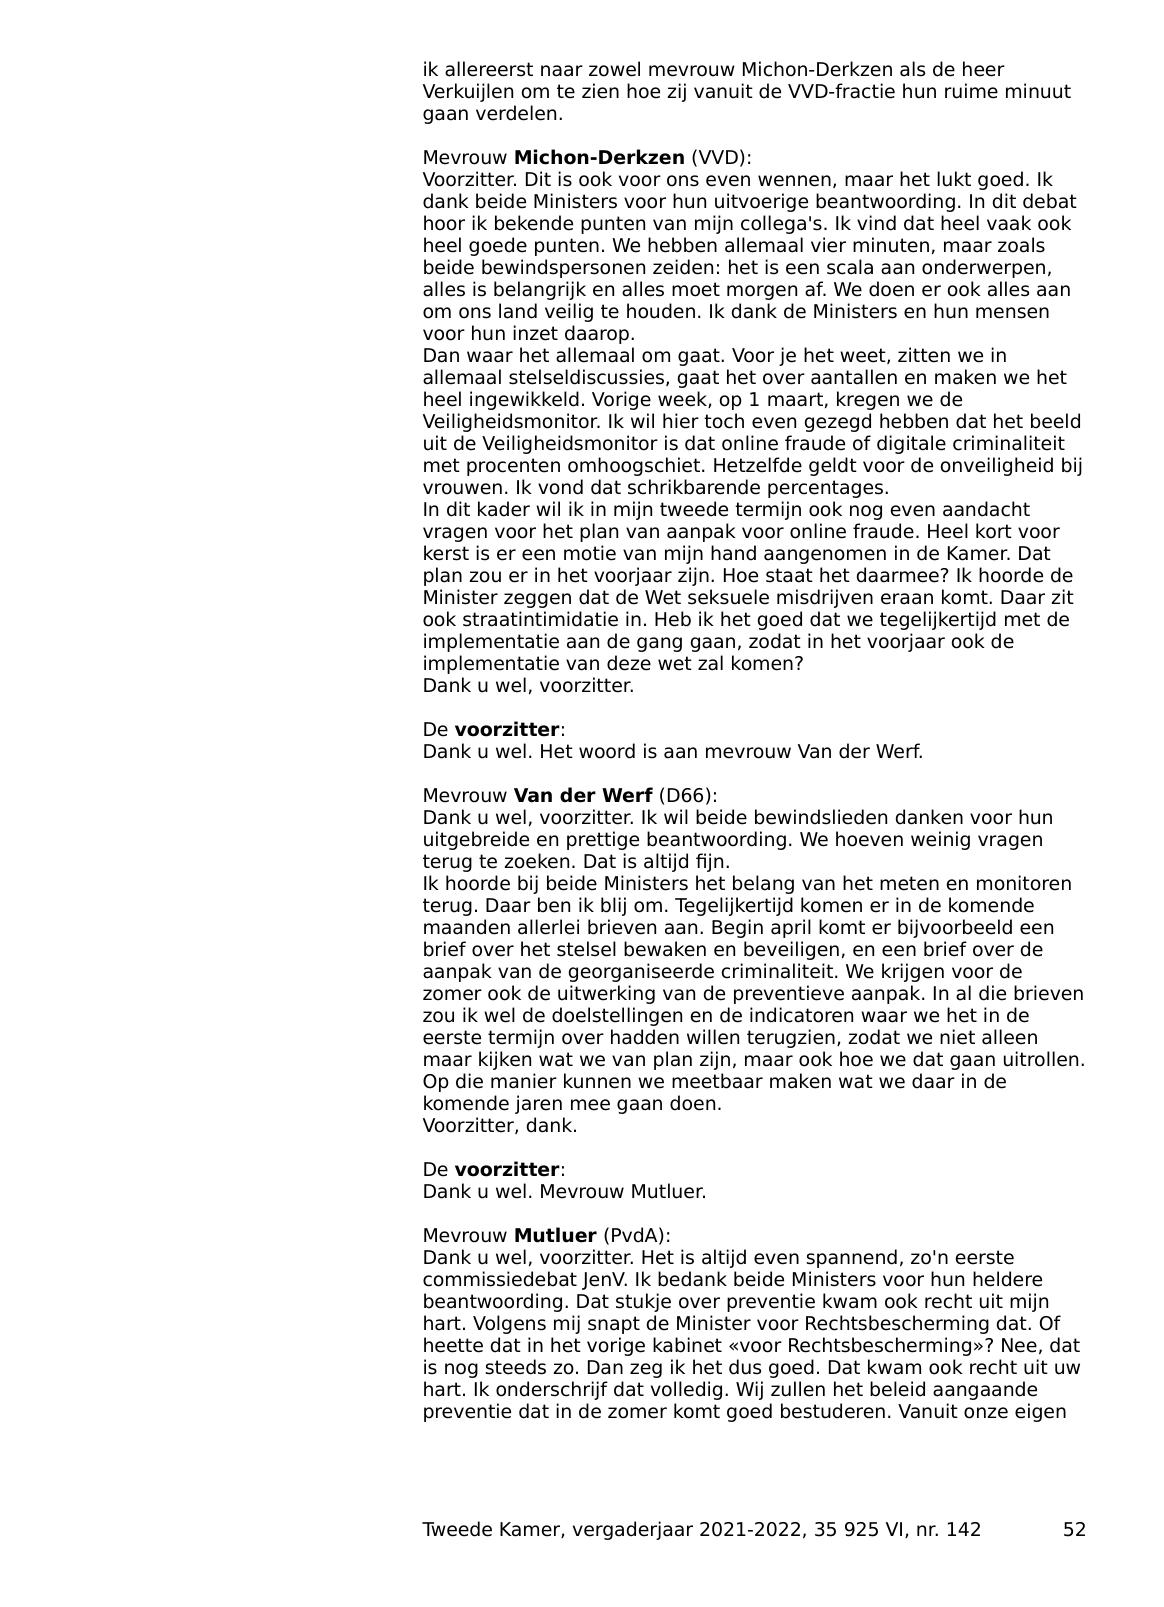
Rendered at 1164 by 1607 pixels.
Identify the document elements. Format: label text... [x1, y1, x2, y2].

text Ik hoorde bij beide Ministers het belang van het meten en monitoren terug. Daar ben ik blij om. Tegelijkertijd komen er in de komende maanden allerlei brieven aan. Begin april komt er bijvoorbeeld een brief over het stelsel bewaken en beveiligen, en een brief over de aanpak van de georganiseerde criminaliteit. We krijgen voor de zomer ook de uitwerking van de preventieve aanpak. In al die brieven zou ik wel de doelstellingen en de indicatoren waar we het in de eerste termijn over hadden willen terugzien, zodat we niet alleen maar kijken wat we van plan zijn, maar ook hoe we dat gaan uitrollen. Op die manier kunnen we meetbaar maken wat we daar in de komende jaren mee gaan doen. [422, 873, 1087, 1115]
text ik allereerst naar zowel mevrouw Michon-Derkzen als de heer Verkuijlen om te zien hoe zij vanuit de VVD-fractie hun ruime minuut gaan verdelen. [422, 59, 1087, 125]
text Dank u wel, voorzitter. [422, 675, 1087, 697]
text Mevrouw Mutluer (PvdA): [422, 1225, 1087, 1247]
text Dank u wel, voorzitter. Het is altijd even spannend, zo'n eerste commissiedebat JenV. Ik bedank beide Ministers voor hun heldere beantwoording. Dat stukje over preventie kwam ook recht uit mijn hart. Volgens mij snapt de Minister voor Rechtsbescherming dat. Of heette dat in het vorige kabinet «voor Rechtsbescherming»? Nee, dat is nog steeds zo. Dan zeg ik het dus goed. Dat kwam ook recht uit uw hart. Ik onderschrijf dat volledig. Wij zullen het beleid aangaande preventie dat in de zomer komt goed bestuderen. Vanuit onze eigen [422, 1247, 1087, 1423]
text Voorzitter, dank. [422, 1115, 1087, 1137]
text Dan waar het allemaal om gaat. Voor je het weet, zitten we in allemaal stelseldiscussies, gaat het over aantallen en maken we het heel ingewikkeld. Vorige week, op 1 maart, kregen we de Veiligheidsmonitor. Ik wil hier toch even gezegd hebben dat het beeld uit de Veiligheidsmonitor is dat online fraude of digitale criminaliteit met procenten omhoogschiet. Hetzelfde geldt voor de onveiligheid bij vrouwen. Ik vond dat schrikbarende percentages. [422, 345, 1087, 499]
text In dit kader wil ik in mijn tweede termijn ook nog even aandacht vragen voor het plan van aanpak voor online fraude. Heel kort voor kerst is er een motie van mijn hand aangenomen in de Kamer. Dat plan zou er in het voorjaar zijn. Hoe staat het daarmee? Ik hoorde de Minister zeggen dat de Wet seksuele misdrijven eraan komt. Daar zit ook straatintimidatie in. Heb ik het goed dat we tegelijkertijd met de implementatie aan de gang gaan, zodat in het voorjaar ook de implementatie van deze wet zal komen? [422, 499, 1087, 675]
text Dank u wel. Mevrouw Mutluer. [422, 1181, 1087, 1203]
text Dank u wel, voorzitter. Ik wil beide bewindslieden danken voor hun uitgebreide en prettige beantwoording. We hoeven weinig vragen terug te zoeken. Dat is altijd fijn. [422, 807, 1087, 873]
text Mevrouw Michon-Derkzen (VVD): [422, 147, 1087, 169]
text Mevrouw Van der Werf (D66): [422, 785, 1087, 807]
text Dank u wel. Het woord is aan mevrouw Van der Werf. [422, 741, 1087, 763]
text De voorzitter: [422, 1159, 1087, 1181]
text De voorzitter: [422, 719, 1087, 741]
text Voorzitter. Dit is ook voor ons even wennen, maar het lukt goed. Ik dank beide Ministers voor hun uitvoerige beantwoording. In dit debat hoor ik bekende punten van mijn collega's. Ik vind dat heel vaak ook heel goede punten. We hebben allemaal vier minuten, maar zoals beide bewindspersonen zeiden: het is een scala aan onderwerpen, alles is belangrijk en alles moet morgen af. We doen er ook alles aan om ons land veilig te houden. Ik dank de Ministers en hun mensen voor hun inzet daarop. [422, 169, 1087, 345]
